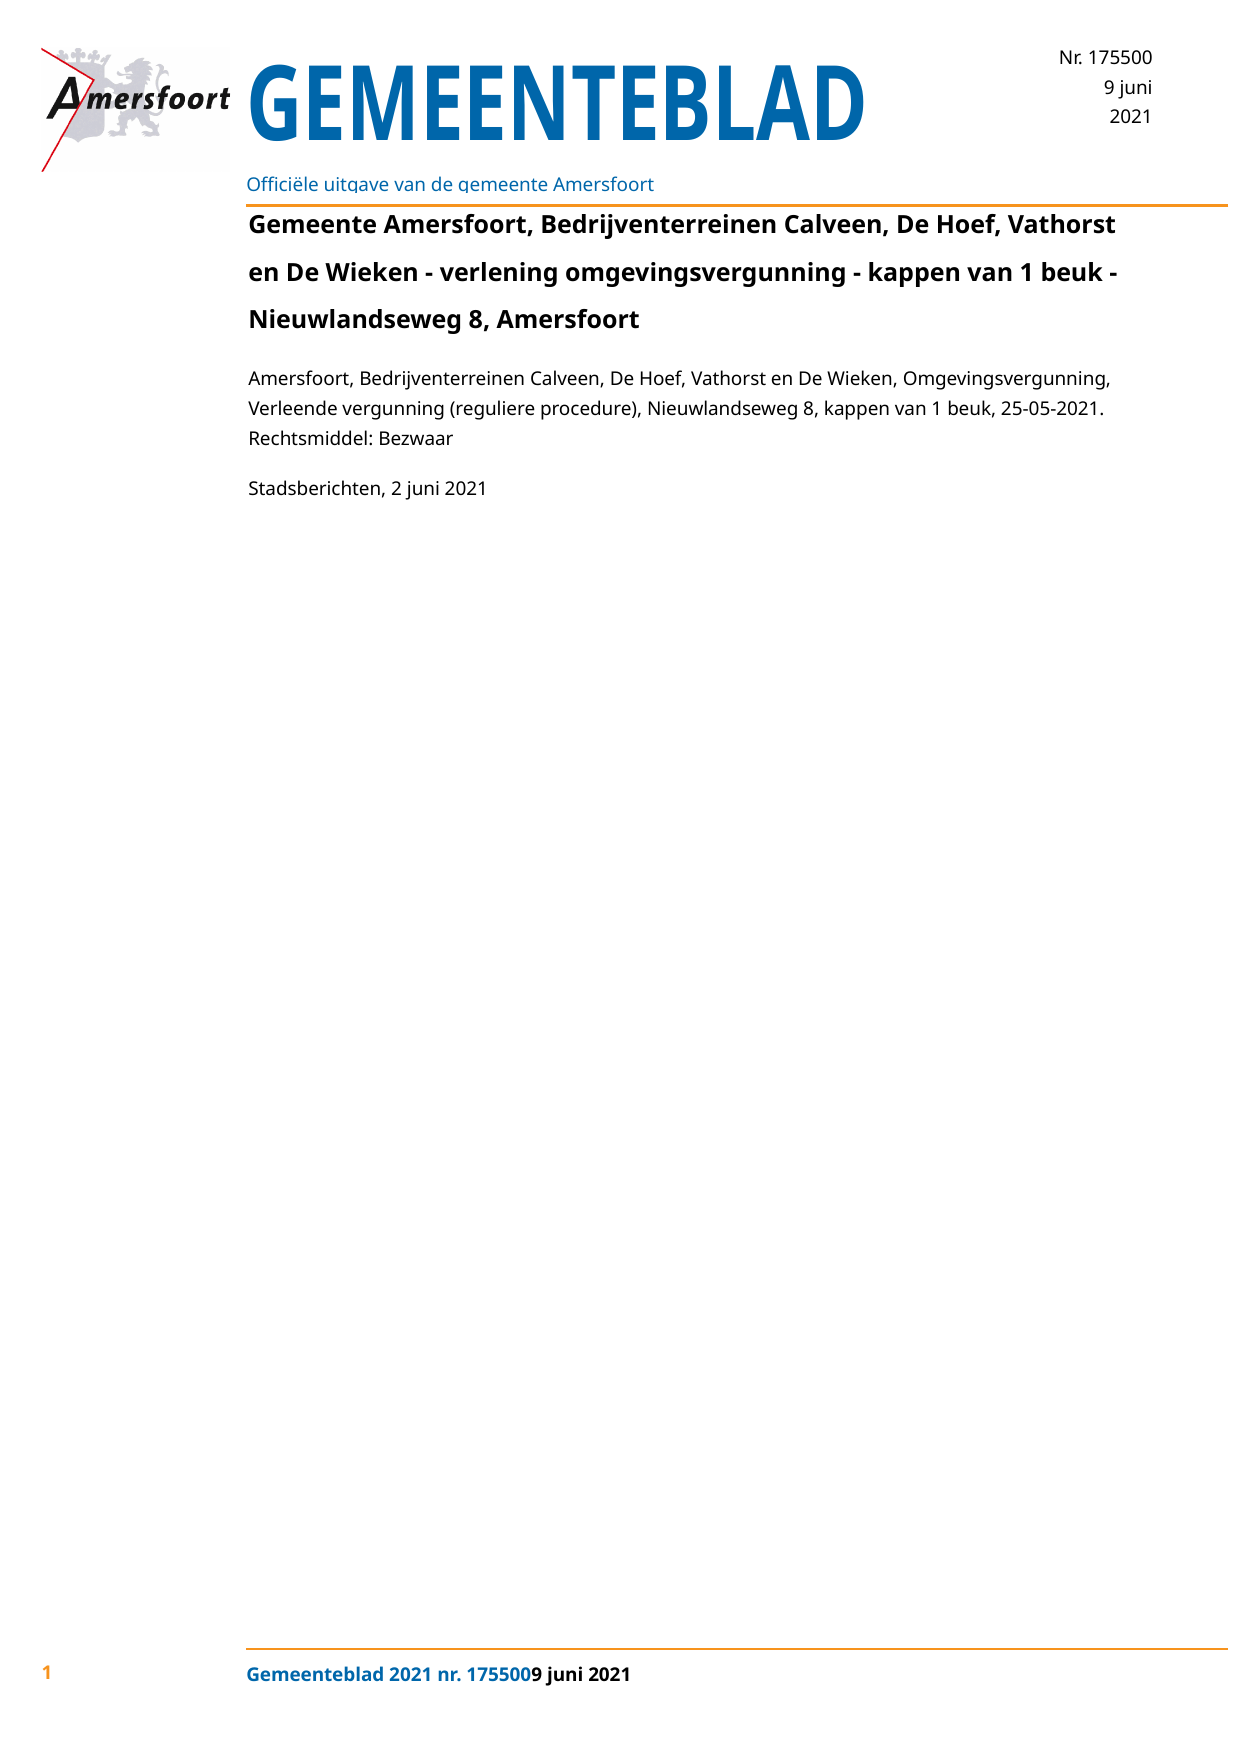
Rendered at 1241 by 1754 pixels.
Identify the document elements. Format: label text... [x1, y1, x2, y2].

text Gemeente Amersfoort, Bedrijventerreinen Calveen, De Hoef, Vathorst en De Wieken - verlening omgevingsvergunning - kappen van 1 beuk - Nieuwlandseweg 8, Amersfoort [248, 207, 1152, 336]
text Amersfoort, Bedrijventerreinen Calveen, De Hoef, Vathorst en De Wieken, Omgevingsvergunning, Verleende vergunning (reguliere procedure), Nieuwlandseweg 8, kappen van 1 beuk, 25-05-2021. Rechtsmiddel: Bezwaar [248, 366, 1152, 450]
picture [41, 47, 231, 172]
text Stadsberichten, 2 juni 2021 [248, 475, 1152, 501]
